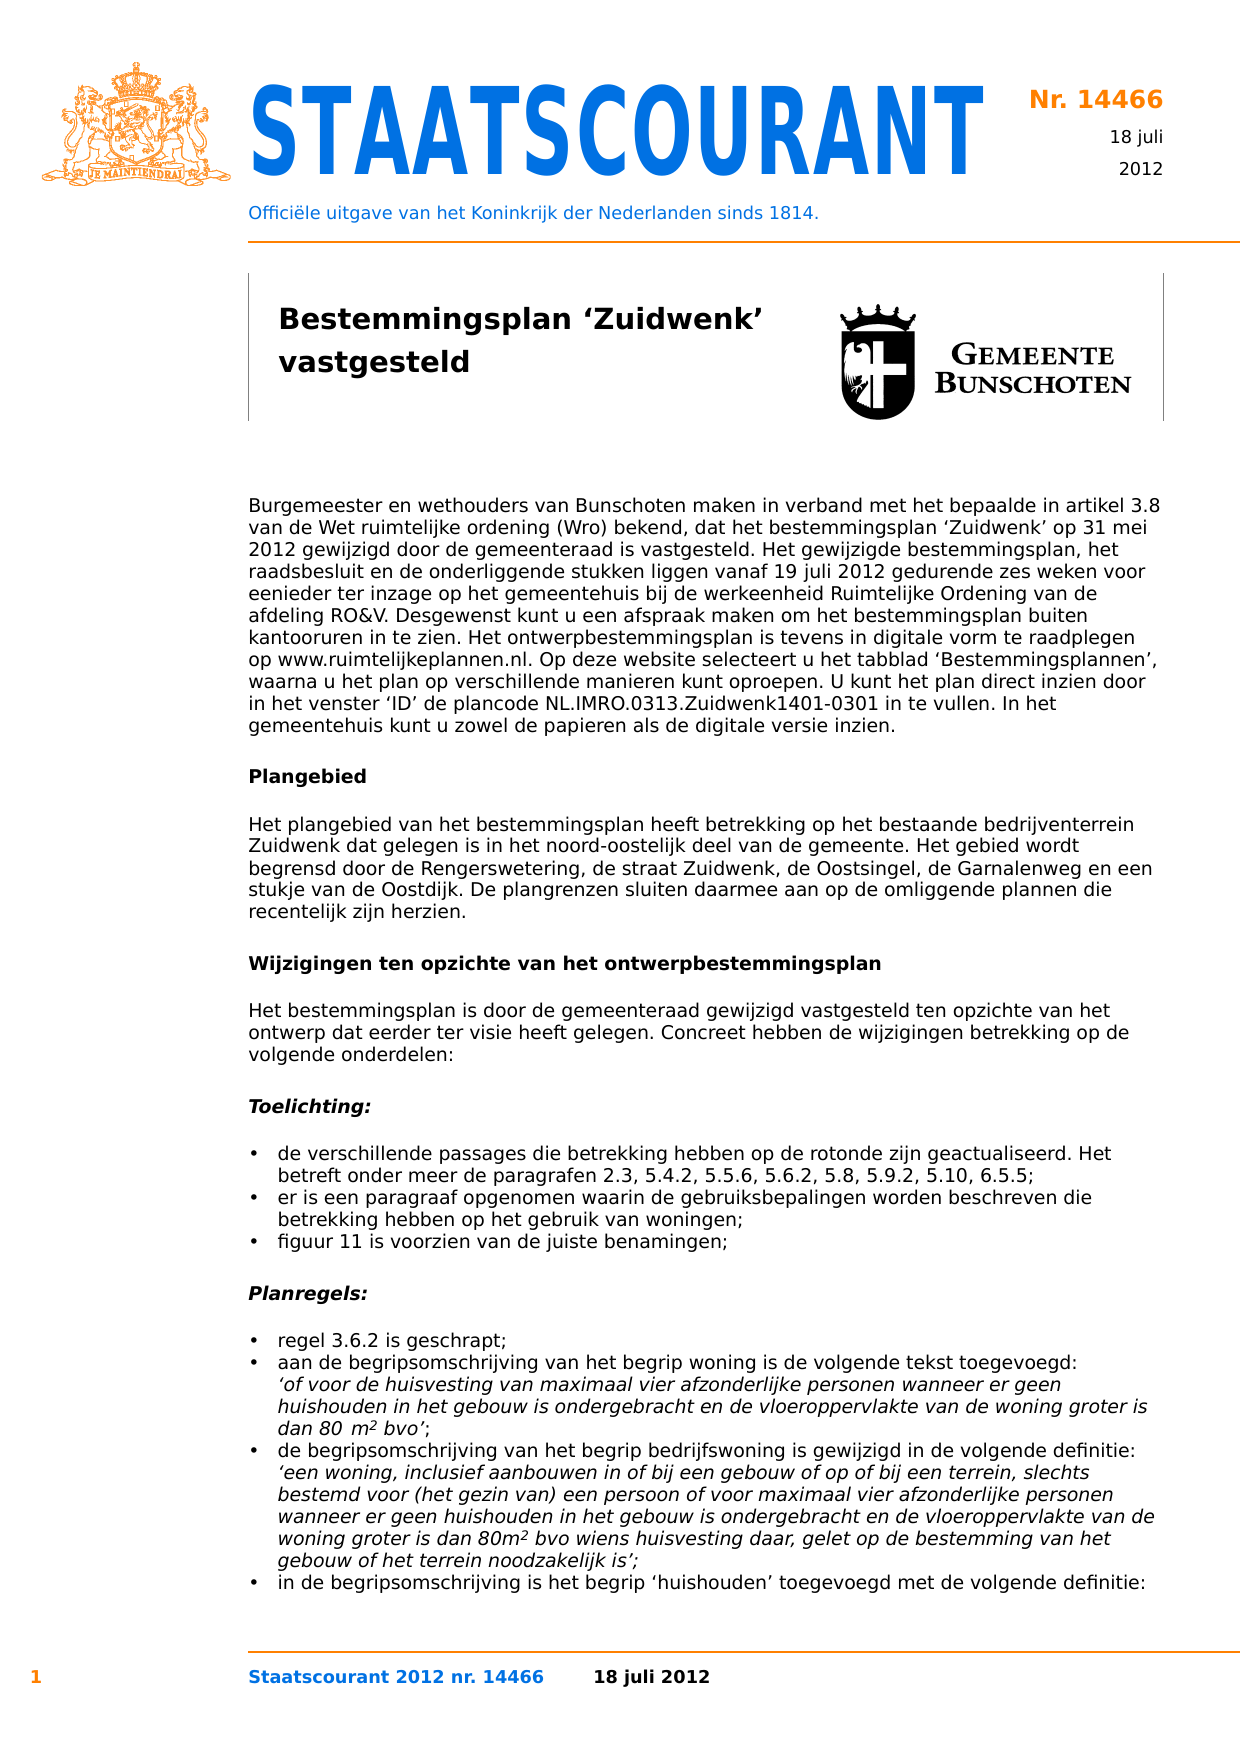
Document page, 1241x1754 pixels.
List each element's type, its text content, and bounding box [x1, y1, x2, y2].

text • figuur 11 is voorzien van de juiste benamingen; [248, 1231, 1163, 1253]
text Het plangebied van het bestemmingsplan heeft betrekking op het bestaande bedrijventerrein Zuidwenk dat gelegen is in het noord-oostelijk deel van de gemeente. Het gebied wordt begrensd door de Rengerswetering, de straat Zuidwenk, de Oostsingel, de Garnalenweg en een stukje van de Oostdijk. De plangrenzen sluiten daarmee aan op de omliggende plannen die recentelijk zijn herzien. [248, 813, 1163, 923]
table_header Nr. 14466 [998, 62, 1240, 121]
subtitle Planregels: [248, 1283, 1163, 1305]
subtitle Bestemmingsplan ‘Zuidwenk’ vastgesteld [249, 273, 1163, 421]
table_cell 18 juli [998, 121, 1240, 153]
subtitle Toelichting: [248, 1096, 1163, 1118]
picture [41, 62, 231, 186]
text ‘of voor de huisvesting van maximaal vier afzonderlijke personen wanneer er geen huishouden in het gebouw is ondergebracht en de vloeroppervlakte van de woning groter is dan 80 m2 bvo’; [277, 1374, 1163, 1440]
text • de begripsomschrijving van het begrip bedrijfswoning is gewijzigd in de volgende definitie: [248, 1440, 1163, 1462]
table_cell Officiële uitgave van het Koninkrijk der Nederlanden sinds 1814. [248, 203, 1240, 241]
subtitle Wijzigingen ten opzichte van het ontwerpbestemmingsplan [248, 953, 1163, 975]
text • de verschillende passages die betrekking hebben op de rotonde zijn geactualiseerd. Het betreft onder meer de paragrafen 2.3, 5.4.2, 5.5.6, 5.6.2, 5.8, 5.9.2, 5.10, 6.5.5; [248, 1143, 1163, 1187]
table_cell 2012 [998, 153, 1240, 203]
text • er is een paragraaf opgenomen waarin de gebruiksbepalingen worden beschreven die betrekking hebben op het gebruik van woningen; [248, 1187, 1163, 1231]
text Burgemeester en wethouders van Bunschoten maken in verband met het bepaalde in artikel 3.8 van de Wet ruimtelijke ordening (Wro) bekend, dat het bestemmingsplan ‘Zuidwenk’ op 31 mei 2012 gewijzigd door de gemeenteraad is vastgesteld. Het gewijzigde bestemmingsplan, het raadsbesluit en de onderliggende stukken liggen vanaf 19 juli 2012 gedurende zes weken voor eenieder ter inzage op het gemeentehuis bij de werkeenheid Ruimtelijke Ordening van de afdeling RO&V. Desgewenst kunt u een afspraak maken om het bestemmingsplan buiten kantooruren in te zien. Het ontwerpbestemmingsplan is tevens in digitale vorm te raadplegen op www.ruimtelijkeplannen.nl. Op deze website selecteert u het tabblad ‘Bestemmingsplannen’, waarna u het plan op verschillende manieren kunt oproepen. U kunt het plan direct inzien door in het venster ‘ID’ de plancode NL.IMRO.0313.Zuidwenk1401-0301 in te vullen. In het gemeentehuis kunt u zowel de papieren als de digitale versie inzien. [248, 495, 1163, 736]
subtitle Plangebied [248, 766, 1163, 788]
text ‘een woning, inclusief aanbouwen in of bij een gebouw of op of bij een terrein, slechts bestemd voor (het gezin van) een persoon of voor maximaal vier afzonderlijke personen wanneer er geen huishouden in het gebouw is ondergebracht en de vloeroppervlakte van de woning groter is dan 80m2 bvo wiens huisvesting daar, gelet op de bestemming van het gebouw of het terrein noodzakelijk is’; [277, 1462, 1163, 1572]
table_header [25, 62, 248, 241]
text • regel 3.6.2 is geschrapt; [248, 1330, 1163, 1352]
picture [838, 302, 1134, 421]
text Het bestemmingsplan is door de gemeenteraad gewijzigd vastgesteld ten opzichte van het ontwerp dat eerder ter visie heeft gelegen. Concreet hebben de wijzigingen betrekking op de volgende onderdelen: [248, 1000, 1163, 1066]
table_header STAATSCOURANT [248, 62, 998, 203]
text • aan de begripsomschrijving van het begrip woning is de volgende tekst toegevoegd: [248, 1352, 1163, 1374]
text • in de begripsomschrijving is het begrip ‘huishouden’ toegevoegd met de volgende definitie: [248, 1572, 1163, 1594]
